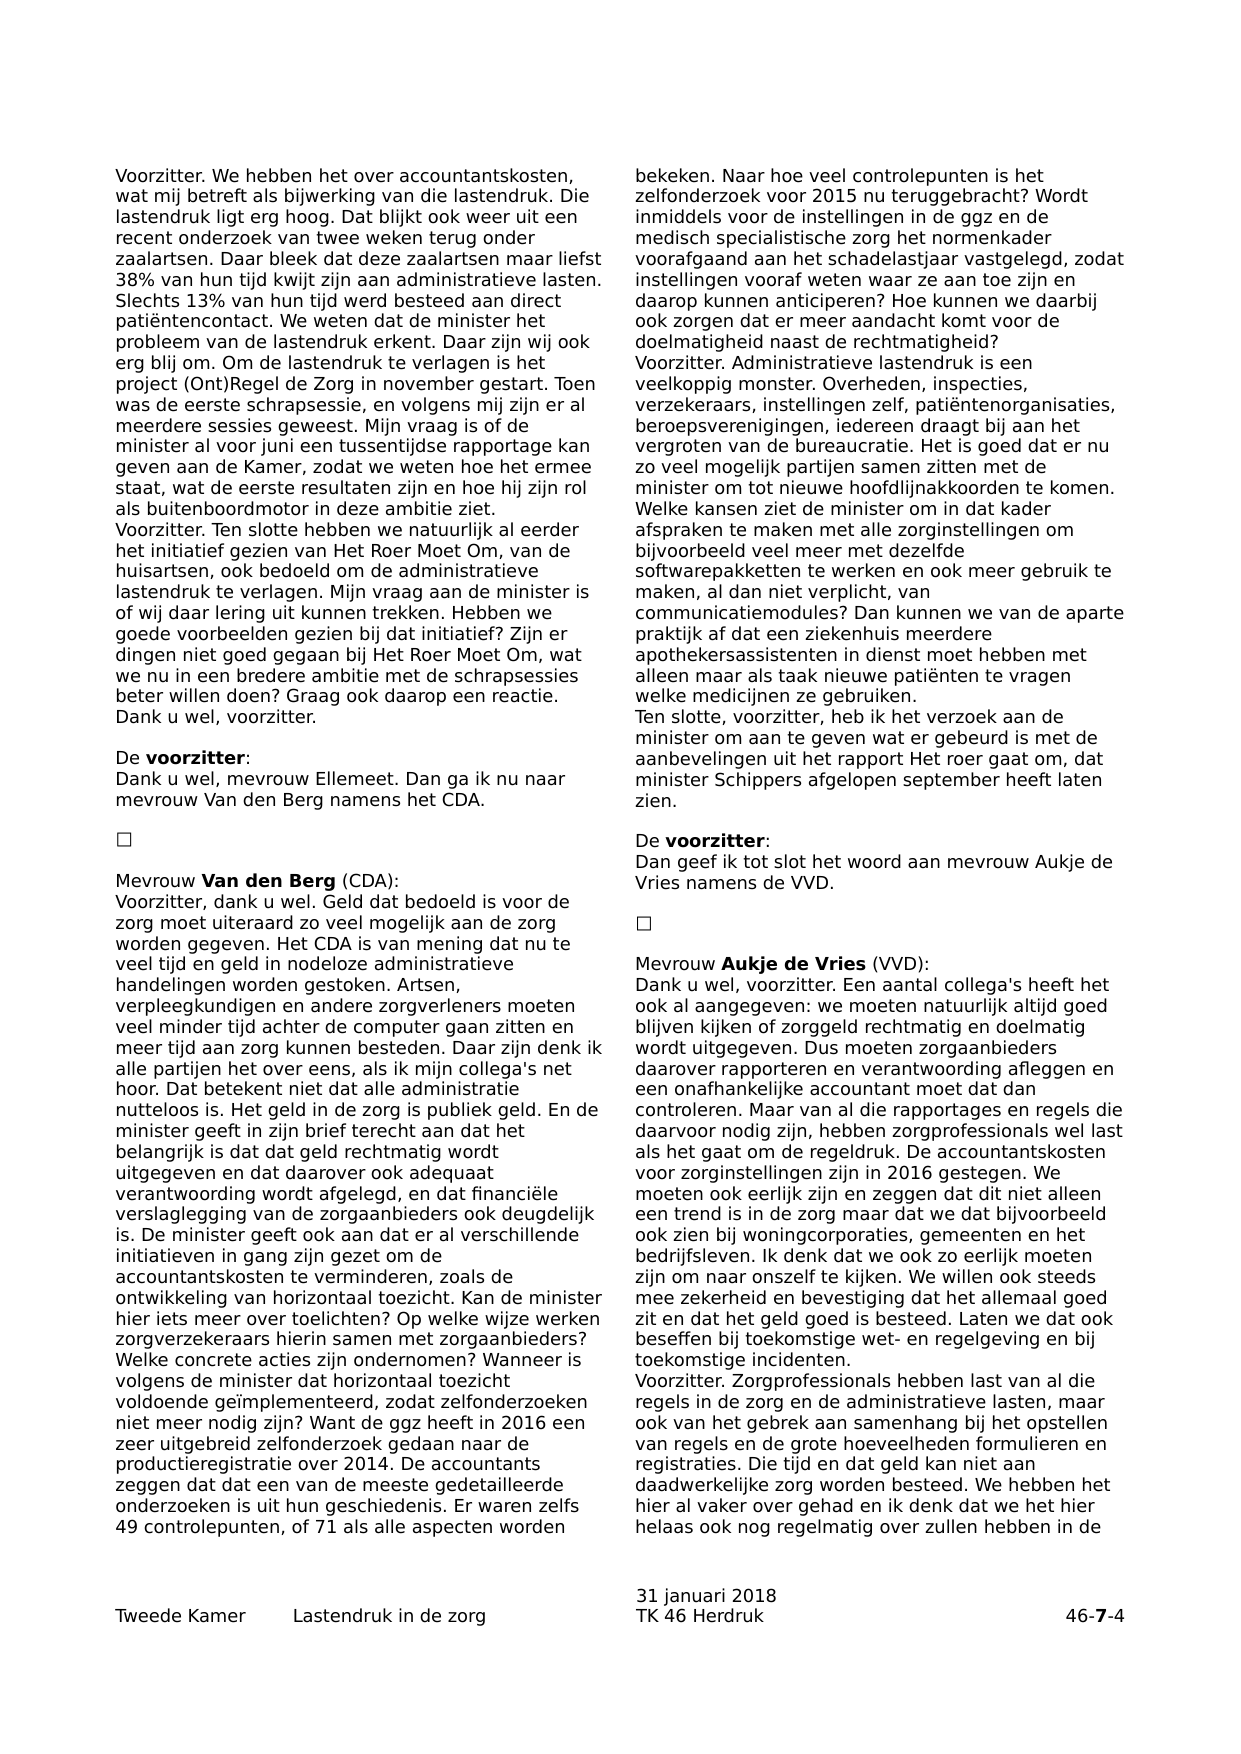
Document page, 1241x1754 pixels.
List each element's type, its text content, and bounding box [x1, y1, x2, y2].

text Ten slotte, voorzitter, heb ik het verzoek aan de minister om aan te geven wat er gebeurd is met de aanbevelingen uit het rapport Het roer gaat om, dat minister Schippers afgelopen september heeft laten zien. [635, 707, 1125, 811]
text De voorzitter: [635, 831, 1125, 852]
text ⬜ [635, 913, 1125, 934]
text Dank u wel, voorzitter. Een aantal collega's heeft het ook al aangegeven: we moeten natuurlijk altijd goed blijven kijken of zorggeld rechtmatig en doelmatig wordt uitgegeven. Dus moeten zorgaanbieders daarover rapporteren en verantwoording afleggen en een onafhankelijke accountant moet dat dan controleren. Maar van al die rapportages en regels die daarvoor nodig zijn, hebben zorgprofessionals wel last als het gaat om de regeldruk. De accountantskosten voor zorginstellingen zijn in 2016 gestegen. We moeten ook eerlijk zijn en zeggen dat dit niet alleen een trend is in de zorg maar dat we dat bijvoorbeeld ook zien bij woningcorporaties, gemeenten en het bedrijfsleven. Ik denk dat we ook zo eerlijk moeten zijn om naar onszelf te kijken. We willen ook steeds mee zekerheid en bevestiging dat het allemaal goed zit en dat het geld goed is besteed. Laten we dat ook beseffen bij toekomstige wet- en regelgeving en bij toekomstige incidenten. [635, 975, 1125, 1371]
text Mevrouw Aukje de Vries (VVD): [635, 954, 1125, 975]
text Voorzitter. Zorgprofessionals hebben last van al die regels in de zorg en de administratieve lasten, maar ook van het gebrek aan samenhang bij het opstellen van regels en de grote hoeveelheden formulieren en registraties. Die tijd en dat geld kan niet aan daadwerkelijke zorg worden besteed. We hebben het hier al vaker over gehad en ik denk dat we het hier helaas ook nog regelmatig over zullen hebben in de [635, 1371, 1125, 1537]
text Voorzitter, dank u wel. Geld dat bedoeld is voor de zorg moet uiteraard zo veel mogelijk aan de zorg worden gegeven. Het CDA is van mening dat nu te veel tijd en geld in nodeloze administratieve handelingen worden gestoken. Artsen, verpleegkundigen en andere zorgverleners moeten veel minder tijd achter de computer gaan zitten en meer tijd aan zorg kunnen besteden. Daar zijn denk ik alle partijen het over eens, als ik mijn collega's net hoor. Dat betekent niet dat alle administratie nutteloos is. Het geld in de zorg is publiek geld. En de minister geeft in zijn brief terecht aan dat het belangrijk is dat dat geld rechtmatig wordt uitgegeven en dat daarover ook adequaat verantwoording wordt afgelegd, en dat financiële verslaglegging van de zorgaanbieders ook deugdelijk is. De minister geeft ook aan dat er al verschillende initiatieven in gang zijn gezet om de accountantskosten te verminderen, zoals de ontwikkeling van horizontaal toezicht. Kan de minister hier iets meer over toelichten? Op welke wijze werken zorgverzekeraars hierin samen met zorgaanbieders? Welke concrete acties zijn ondernomen? Wanneer is volgens de minister dat horizontaal toezicht voldoende geïmplementeerd, zodat zelfonderzoeken niet meer nodig zijn? Want de ggz heeft in 2016 een zeer uitgebreid zelfonderzoek gedaan naar de productieregistratie over 2014. De accountants zeggen dat dat een van de meeste gedetailleerde onderzoeken is uit hun geschiedenis. Er waren zelfs 49 controlepunten, of 71 als alle aspecten worden [115, 892, 605, 1537]
text De voorzitter: [115, 748, 605, 768]
text Voorzitter. Ten slotte hebben we natuurlijk al eerder het initiatief gezien van Het Roer Moet Om, van de huisartsen, ook bedoeld om de administratieve lastendruk te verlagen. Mijn vraag aan de minister is of wij daar lering uit kunnen trekken. Hebben we goede voorbeelden gezien bij dat initiatief? Zijn er dingen niet goed gegaan bij Het Roer Moet Om, wat we nu in een bredere ambitie met de schrapsessies beter willen doen? Graag ook daarop een reactie. Dank u wel, voorzitter. [115, 519, 605, 728]
text Dank u wel, mevrouw Ellemeet. Dan ga ik nu naar mevrouw Van den Berg namens het CDA. [115, 768, 605, 810]
text Mevrouw Van den Berg (CDA): [115, 871, 605, 892]
text Voorzitter. We hebben het over accountantskosten, wat mij betreft als bijwerking van die lastendruk. Die lastendruk ligt erg hoog. Dat blijkt ook weer uit een recent onderzoek van twee weken terug onder zaalartsen. Daar bleek dat deze zaalartsen maar liefst 38% van hun tijd kwijt zijn aan administratieve lasten. Slechts 13% van hun tijd werd besteed aan direct patiëntencontact. We weten dat de minister het probleem van de lastendruk erkent. Daar zijn wij ook erg blij om. Om de lastendruk te verlagen is het project (Ont)Regel de Zorg in november gestart. Toen was de eerste schrapsessie, en volgens mij zijn er al meerdere sessies geweest. Mijn vraag is of de minister al voor juni een tussentijdse rapportage kan geven aan de Kamer, zodat we weten hoe het ermee staat, wat de eerste resultaten zijn en hoe hij zijn rol als buitenboordmotor in deze ambitie ziet. [115, 165, 605, 519]
text ⬜ [115, 830, 605, 851]
text bekeken. Naar hoe veel controlepunten is het zelfonderzoek voor 2015 nu teruggebracht? Wordt inmiddels voor de instellingen in de ggz en de medisch specialistische zorg het normenkader voorafgaand aan het schadelastjaar vastgelegd, zodat instellingen vooraf weten waar ze aan toe zijn en daarop kunnen anticiperen? Hoe kunnen we daarbij ook zorgen dat er meer aandacht komt voor de doelmatigheid naast de rechtmatigheid? [635, 165, 1125, 353]
text Dan geef ik tot slot het woord aan mevrouw Aukje de Vries namens de VVD. [635, 852, 1125, 893]
text Voorzitter. Administratieve lastendruk is een veelkoppig monster. Overheden, inspecties, verzekeraars, instellingen zelf, patiëntenorganisaties, beroepsverenigingen, iedereen draagt bij aan het vergroten van de bureaucratie. Het is goed dat er nu zo veel mogelijk partijen samen zitten met de minister om tot nieuwe hoofdlijnakkoorden te komen. Welke kansen ziet de minister om in dat kader afspraken te maken met alle zorginstellingen om bijvoorbeeld veel meer met dezelfde softwarepakketten te werken en ook meer gebruik te maken, al dan niet verplicht, van communicatiemodules? Dan kunnen we van de aparte praktijk af dat een ziekenhuis meerdere apothekersassistenten in dienst moet hebben met alleen maar als taak nieuwe patiënten te vragen welke medicijnen ze gebruiken. [635, 353, 1125, 707]
